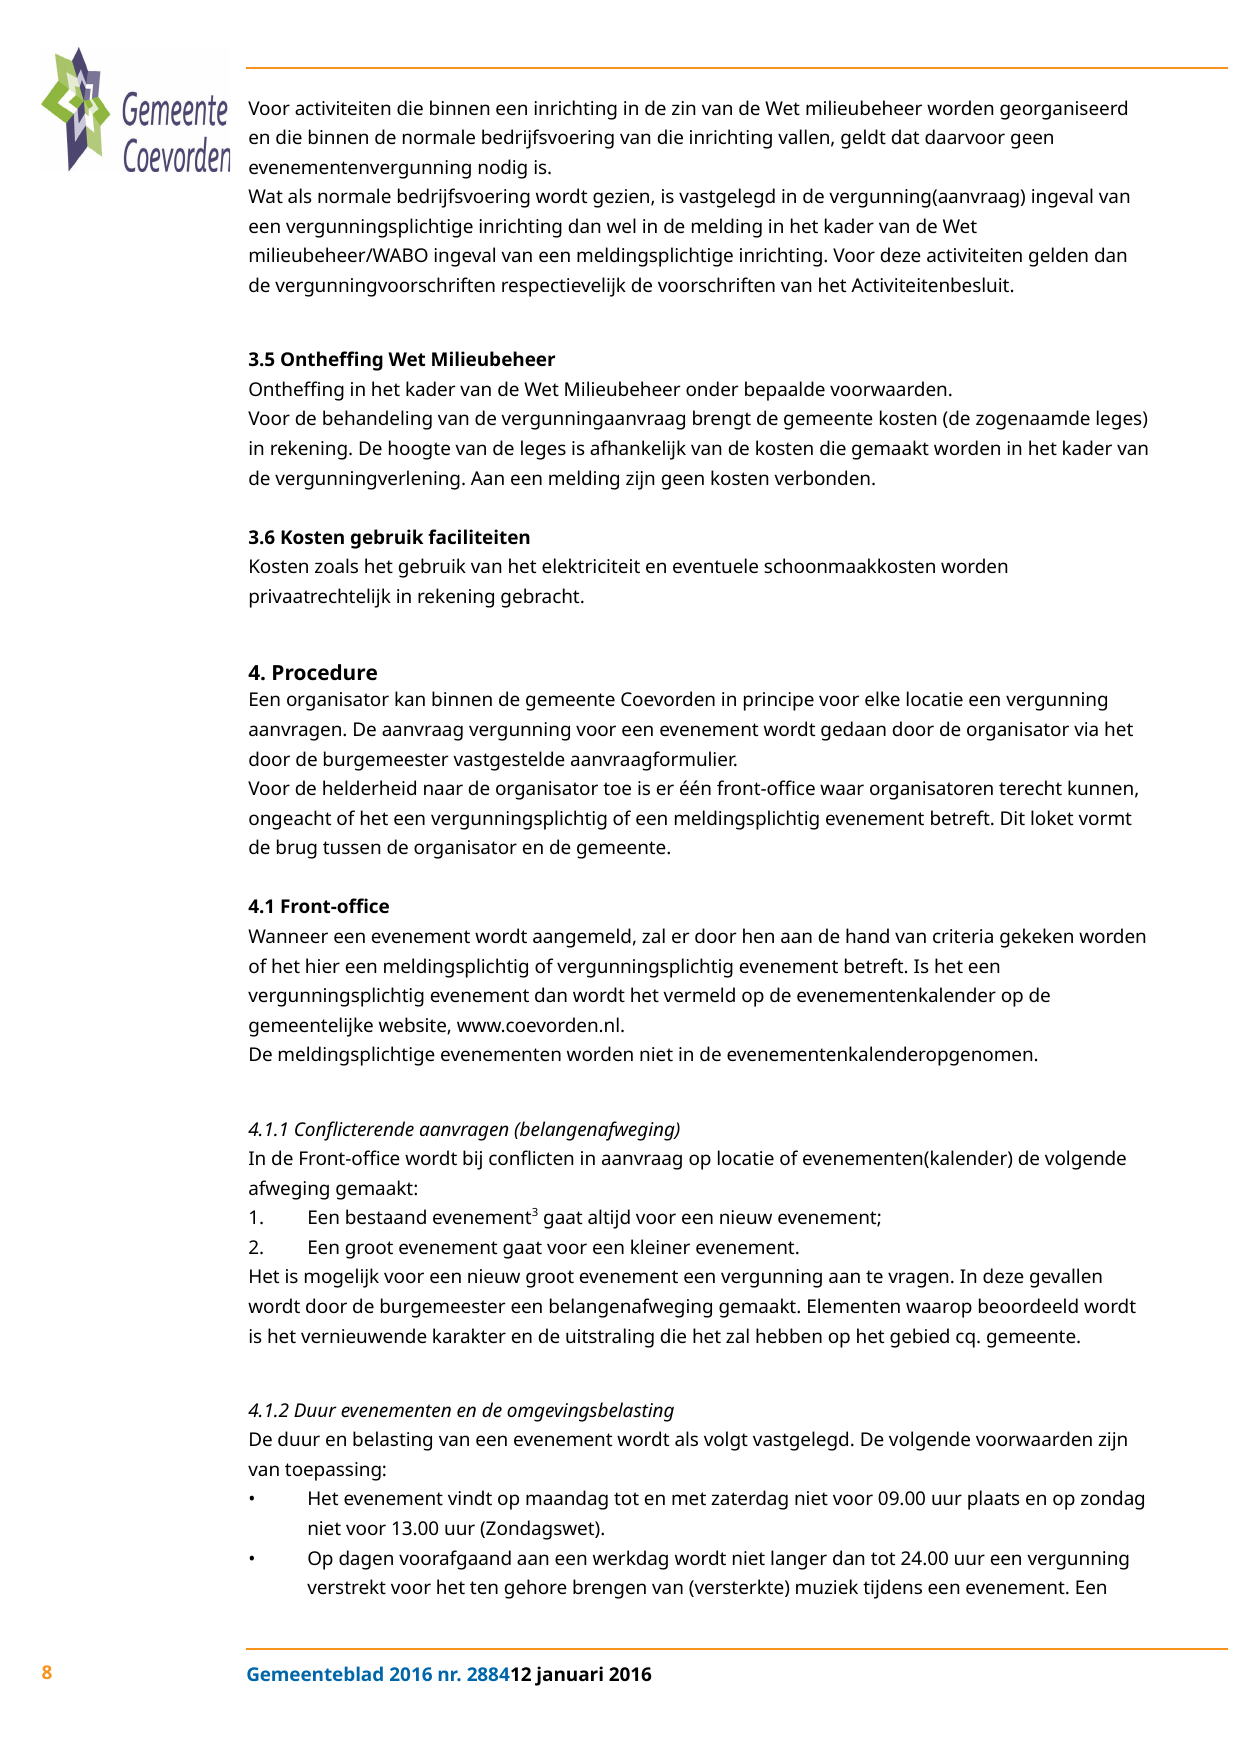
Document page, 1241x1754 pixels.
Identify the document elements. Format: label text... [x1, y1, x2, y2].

text De meldingsplichtige evenementen worden niet in de evenementenkalenderopgenomen. [248, 1042, 1152, 1067]
text Voor activiteiten die binnen een inrichting in de zin van de Wet milieubeheer worden georganiseerd en die binnen de normale bedrijfsvoering van die inrichting vallen, geldt dat daarvoor geen evenementenvergunning nodig is. [248, 95, 1152, 180]
list Het evenement vindt op maandag tot en met zaterdag niet voor 09.00 uur plaats en op zondag niet voor 13.00 uur (Zondagswet). [248, 1486, 1152, 1541]
text 4. Procedure [248, 658, 1152, 687]
picture [41, 47, 231, 172]
list Een groot evenement gaat voor een kleiner evenement. [248, 1234, 1152, 1260]
text 4.1.2 Duur evenementen en de omgevingsbelasting [248, 1397, 1152, 1423]
text 4.1 Front-office [248, 894, 1152, 919]
text Een organisator kan binnen de gemeente Coevorden in principe voor elke locatie een vergunning aanvragen. De aanvraag vergunning voor een evenement wordt gedaan door de organisator via het door de burgemeester vastgestelde aanvraagformulier. [248, 687, 1152, 772]
text Kosten zoals het gebruik van het elektriciteit en eventuele schoonmaakkosten worden privaatrechtelijk in rekening gebracht. [248, 553, 1152, 609]
list Op dagen voorafgaand aan een werkdag wordt niet langer dan tot 24.00 uur een vergunning verstrekt voor het ten gehore brengen van (versterkte) muziek tijdens een evenement. Een [248, 1545, 1152, 1600]
text Wanneer een evenement wordt aangemeld, zal er door hen aan de hand van criteria gekeken worden of het hier een meldingsplichtig of vergunningsplichtig evenement betreft. Is het een vergunningsplichtig evenement dan wordt het vermeld op de evenementenkalender op de gemeentelijke website, www.coevorden.nl. [248, 923, 1152, 1038]
text Het is mogelijk voor een nieuw groot evenement een vergunning aan te vragen. In deze gevallen wordt door de burgemeester een belangenafweging gemaakt. Elementen waarop beoordeeld wordt is het vernieuwende karakter en de uitstraling die het zal hebben op het gebied cq. gemeente. [248, 1264, 1152, 1348]
text Voor de helderheid naar de organisator toe is er één front-office waar organisatoren terecht kunnen, ongeacht of het een vergunningsplichtig of een meldingsplichtig evenement betreft. Dit loket vormt de brug tussen de organisator en de gemeente. [248, 775, 1152, 860]
text De duur en belasting van een evenement wordt als volgt vastgelegd. De volgende voorwaarden zijn van toepassing: [248, 1426, 1152, 1482]
text 3.5 Ontheffing Wet Milieubeheer [248, 346, 1152, 372]
text Ontheffing in het kader van de Wet Milieubeheer onder bepaalde voorwaarden. [248, 376, 1152, 402]
text 4.1.1 Conflicterende aanvragen (belangenafweging) [248, 1116, 1152, 1141]
text Voor de behandeling van de vergunningaanvraag brengt de gemeente kosten (de zogenaamde leges) in rekening. De hoogte van de leges is afhankelijk van de kosten die gemaakt worden in het kader van de vergunningverlening. Aan een melding zijn geen kosten verbonden. [248, 406, 1152, 490]
text Wat als normale bedrijfsvoering wordt gezien, is vastgelegd in de vergunning(aanvraag) ingeval van een vergunningsplichtige inrichting dan wel in de melding in het kader van de Wet milieubeheer/WABO ingeval van een meldingsplichtige inrichting. Voor deze activiteiten gelden dan de vergunningvoorschriften respectievelijk de voorschriften van het Activiteitenbesluit. [248, 183, 1152, 298]
text 3.6 Kosten gebruik faciliteiten [248, 524, 1152, 549]
list Een bestaand evenement3 gaat altijd voor een nieuw evenement; [248, 1204, 1152, 1230]
text In de Front-office wordt bij conflicten in aanvraag op locatie of evenementen(kalender) de volgende afweging gemaakt: [248, 1145, 1152, 1201]
